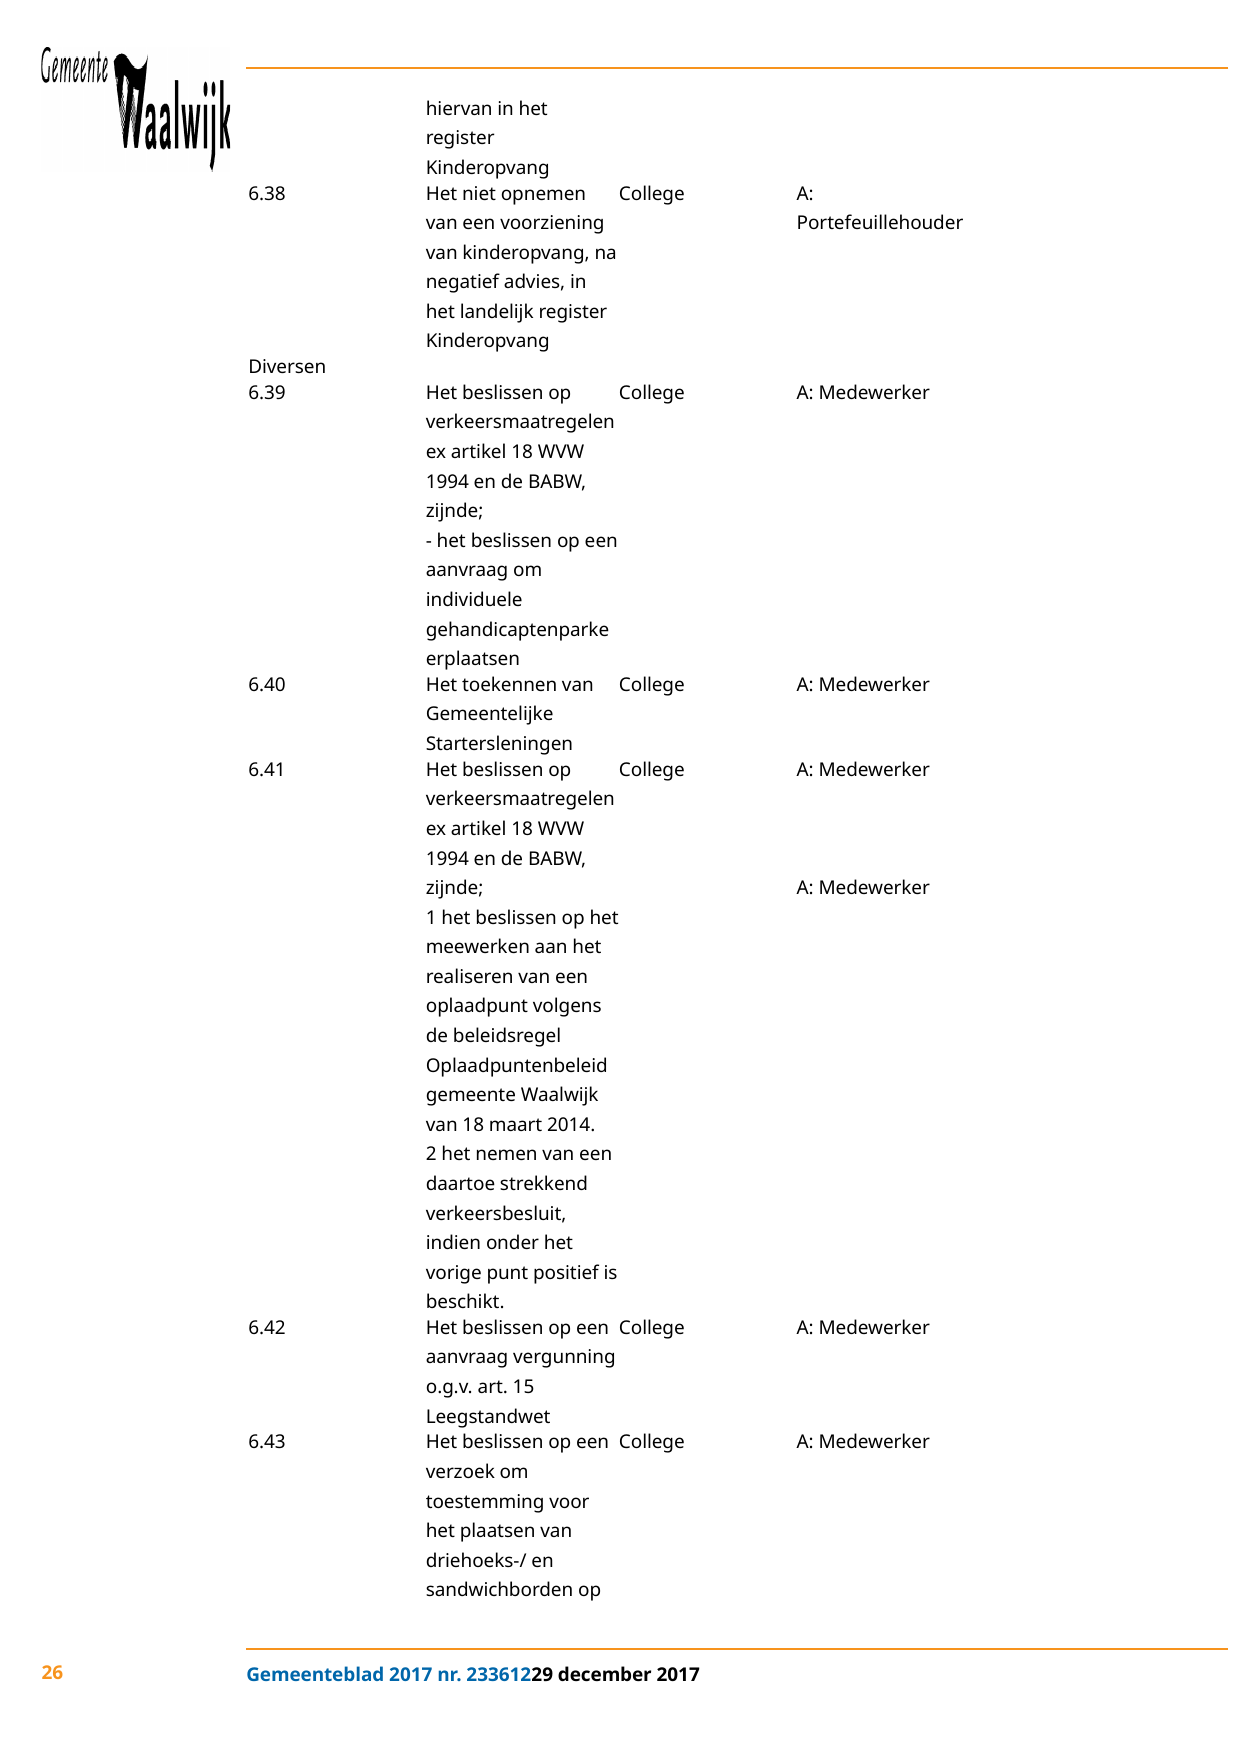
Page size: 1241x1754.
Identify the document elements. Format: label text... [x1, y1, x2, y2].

table_cell [974, 1429, 1152, 1602]
table_cell [974, 1314, 1152, 1429]
table_cell 6.41 [248, 756, 426, 1314]
table_cell [619, 95, 796, 180]
table_cell 6.39 [248, 379, 426, 671]
table_cell A: Medewerker [796, 671, 974, 756]
table_cell A: Medewerker [796, 1429, 974, 1602]
table_cell Het beslissen op verkeersmaatregelen ex artikel 18 WVW 1994 en de BABW, zijnde; 1 het beslissen op het meewerken aan het realiseren van een oplaadpunt volgens de beleidsregel Oplaadpuntenbeleid gemeente Waalwijk van 18 maart 2014. 2 het nemen van een daartoe strekkend verkeersbesluit, indien onder het vorige punt positief is beschikt. [426, 756, 619, 1314]
table_cell [974, 756, 1152, 1314]
table_cell [974, 671, 1152, 756]
table_cell [796, 95, 974, 180]
picture [41, 47, 231, 172]
table_cell 6.38 [248, 180, 426, 353]
table_cell College [619, 180, 796, 353]
table_cell A: Portefeuillehouder [796, 180, 974, 353]
table_cell Diversen [248, 353, 1152, 379]
table_cell Het toekennen van Gemeentelijke Startersleningen [426, 671, 619, 756]
table_cell [248, 95, 426, 180]
table_cell College [619, 1314, 796, 1429]
table_cell Het beslissen op een aanvraag vergunning o.g.v. art. 15 Leegstandwet [426, 1314, 619, 1429]
table_cell [974, 180, 1152, 353]
table_cell A: Medewerker [796, 1314, 974, 1429]
table_cell Het beslissen op een verzoek om toestemming voor het plaatsen van driehoeks-/ en sandwichborden op [426, 1429, 619, 1602]
table_cell College [619, 756, 796, 1314]
table_cell 6.43 [248, 1429, 426, 1602]
table_cell Het niet opnemen van een voorziening van kinderopvang, na negatief advies, in het landelijk register Kinderopvang [426, 180, 619, 353]
table_cell hiervan in het register Kinderopvang [426, 95, 619, 180]
table_cell College [619, 1429, 796, 1602]
table_cell College [619, 379, 796, 671]
table_cell A: Medewerker [796, 379, 974, 671]
table_cell 6.40 [248, 671, 426, 756]
table_cell Het beslissen op verkeersmaatregelen ex artikel 18 WVW 1994 en de BABW, zijnde; - het beslissen op een aanvraag om individuele gehandicaptenparkeerplaatsen [426, 379, 619, 671]
table_cell A: Medewerker A: Medewerker [796, 756, 974, 1314]
table_cell [974, 95, 1152, 180]
table_cell 6.42 [248, 1314, 426, 1429]
table_cell College [619, 671, 796, 756]
table_cell [974, 379, 1152, 671]
